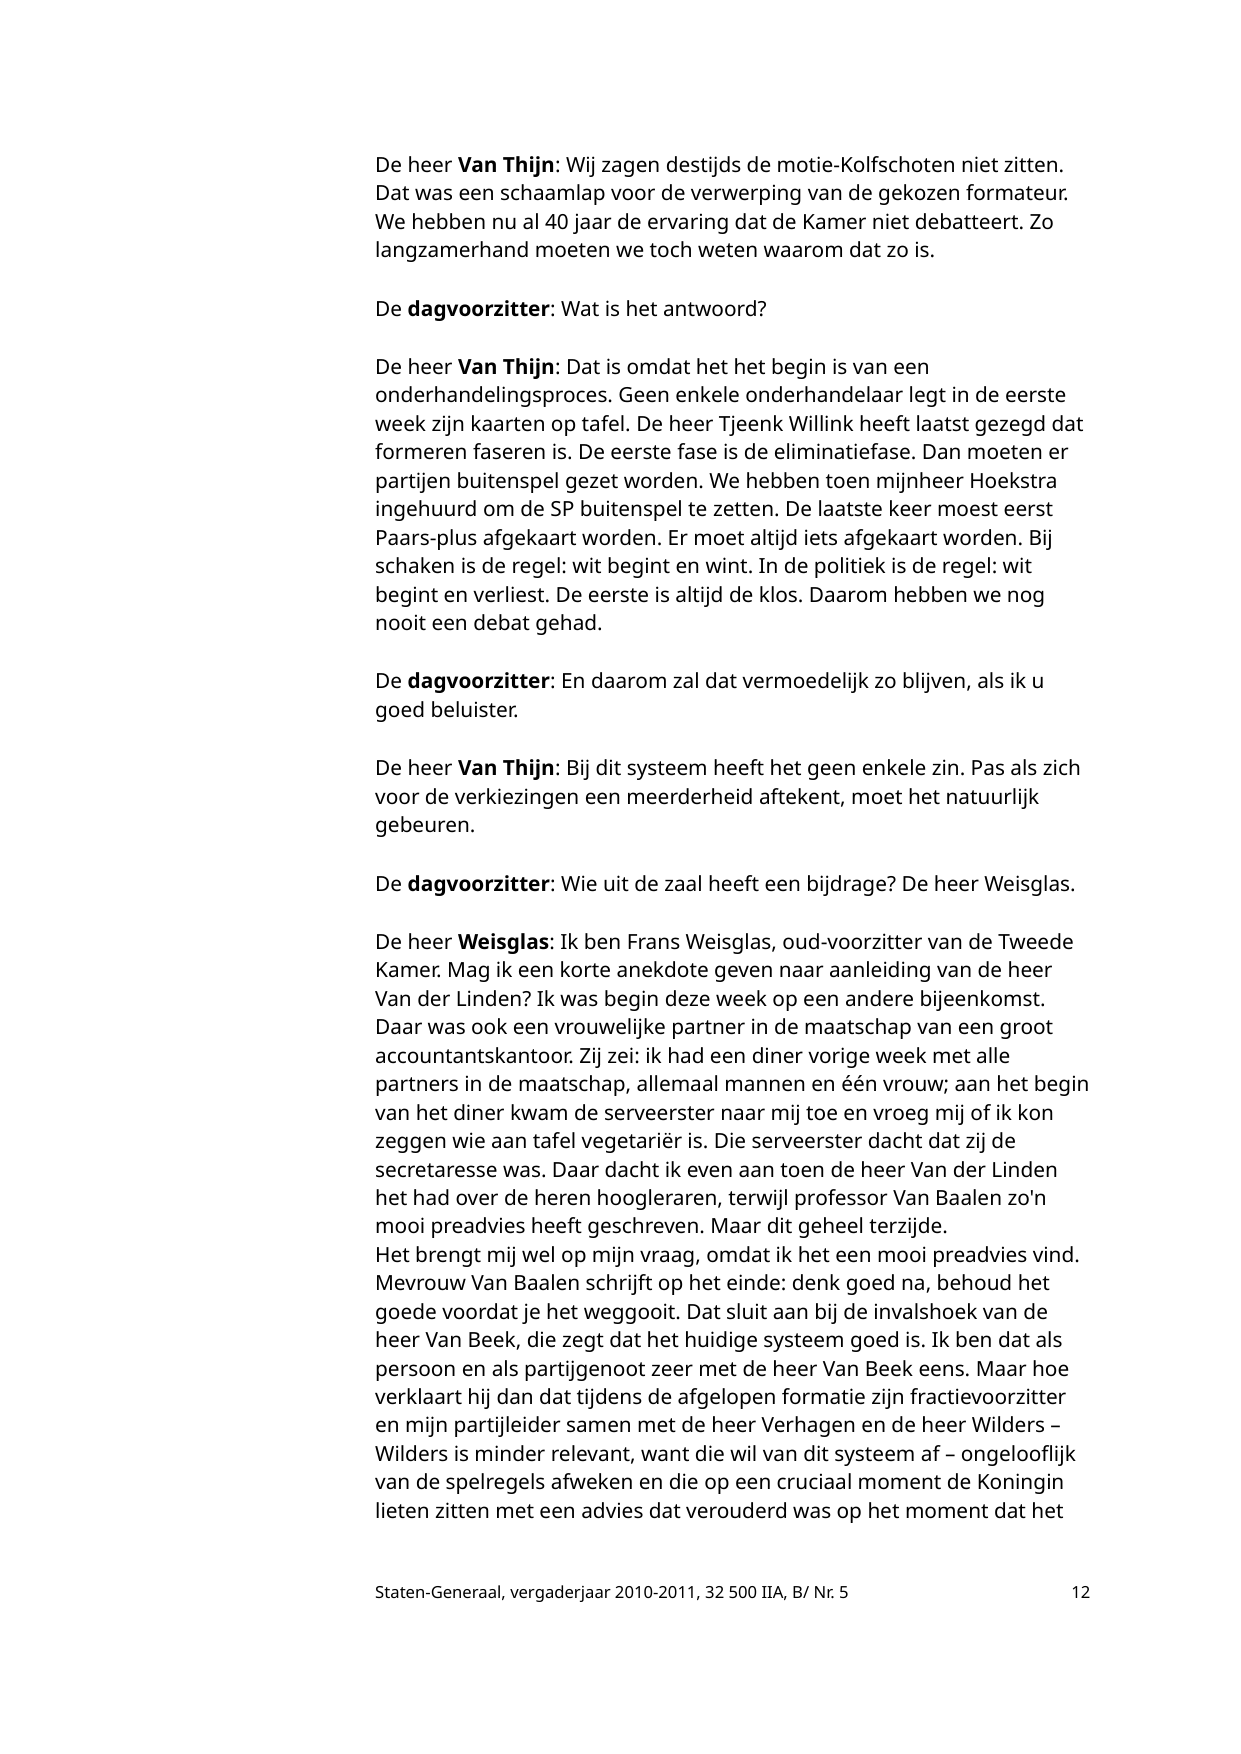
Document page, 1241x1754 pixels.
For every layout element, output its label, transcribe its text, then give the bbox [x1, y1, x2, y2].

text De heer Van Thijn: Bij dit systeem heeft het geen enkele zin. Pas als zich voor de verkiezingen een meerderheid aftekent, moet het natuurlijk gebeuren. [375, 753, 1090, 839]
text Het brengt mij wel op mijn vraag, omdat ik het een mooi preadvies vind. Mevrouw Van Baalen schrijft op het einde: denk goed na, behoud het goede voordat je het weggooit. Dat sluit aan bij de invalshoek van de heer Van Beek, die zegt dat het huidige systeem goed is. Ik ben dat als persoon en als partijgenoot zeer met de heer Van Beek eens. Maar hoe verklaart hij dan dat tijdens de afgelopen formatie zijn fractievoorzitter en mijn partijleider samen met de heer Verhagen en de heer Wilders – Wilders is minder relevant, want die wil van dit systeem af – ongelooflijk van de spelregels afweken en die op een cruciaal moment de Koningin lieten zitten met een advies dat verouderd was op het moment dat het [375, 1240, 1090, 1524]
text De heer Van Thijn: Dat is omdat het het begin is van een onderhandelingsproces. Geen enkele onderhandelaar legt in de eerste week zijn kaarten op tafel. De heer Tjeenk Willink heeft laatst gezegd dat formeren faseren is. De eerste fase is de eliminatiefase. Dan moeten er partijen buitenspel gezet worden. We hebben toen mijnheer Hoekstra ingehuurd om de SP buitenspel te zetten. De laatste keer moest eerst Paars-plus afgekaart worden. Er moet altijd iets afgekaart worden. Bij schaken is de regel: wit begint en wint. In de politiek is de regel: wit begint en verliest. De eerste is altijd de klos. Daarom hebben we nog nooit een debat gehad. [375, 352, 1090, 637]
text De dagvoorzitter: Wat is het antwoord? [375, 294, 1090, 322]
text De dagvoorzitter: En daarom zal dat vermoedelijk zo blijven, als ik u goed beluister. [375, 667, 1090, 723]
text De heer Van Thijn: Wij zagen destijds de motie-Kolfschoten niet zitten. Dat was een schaamlap voor de verwerping van de gekozen formateur. We hebben nu al 40 jaar de ervaring dat de Kamer niet debatteert. Zo langzamerhand moeten we toch weten waarom dat zo is. [375, 150, 1090, 264]
text De heer Weisglas: Ik ben Frans Weisglas, oud-voorzitter van de Tweede Kamer. Mag ik een korte anekdote geven naar aanleiding van de heer Van der Linden? Ik was begin deze week op een andere bijeenkomst. Daar was ook een vrouwelijke partner in de maatschap van een groot accountantskantoor. Zij zei: ik had een diner vorige week met alle partners in de maatschap, allemaal mannen en één vrouw; aan het begin van het diner kwam de serveerster naar mij toe en vroeg mij of ik kon zeggen wie aan tafel vegetariër is. Die serveerster dacht dat zij de secretaresse was. Daar dacht ik even aan toen de heer Van der Linden het had over de heren hoogleraren, terwijl professor Van Baalen zo'n mooi preadvies heeft geschreven. Maar dit geheel terzijde. [375, 927, 1090, 1240]
text De dagvoorzitter: Wie uit de zaal heeft een bijdrage? De heer Weisglas. [375, 869, 1090, 897]
